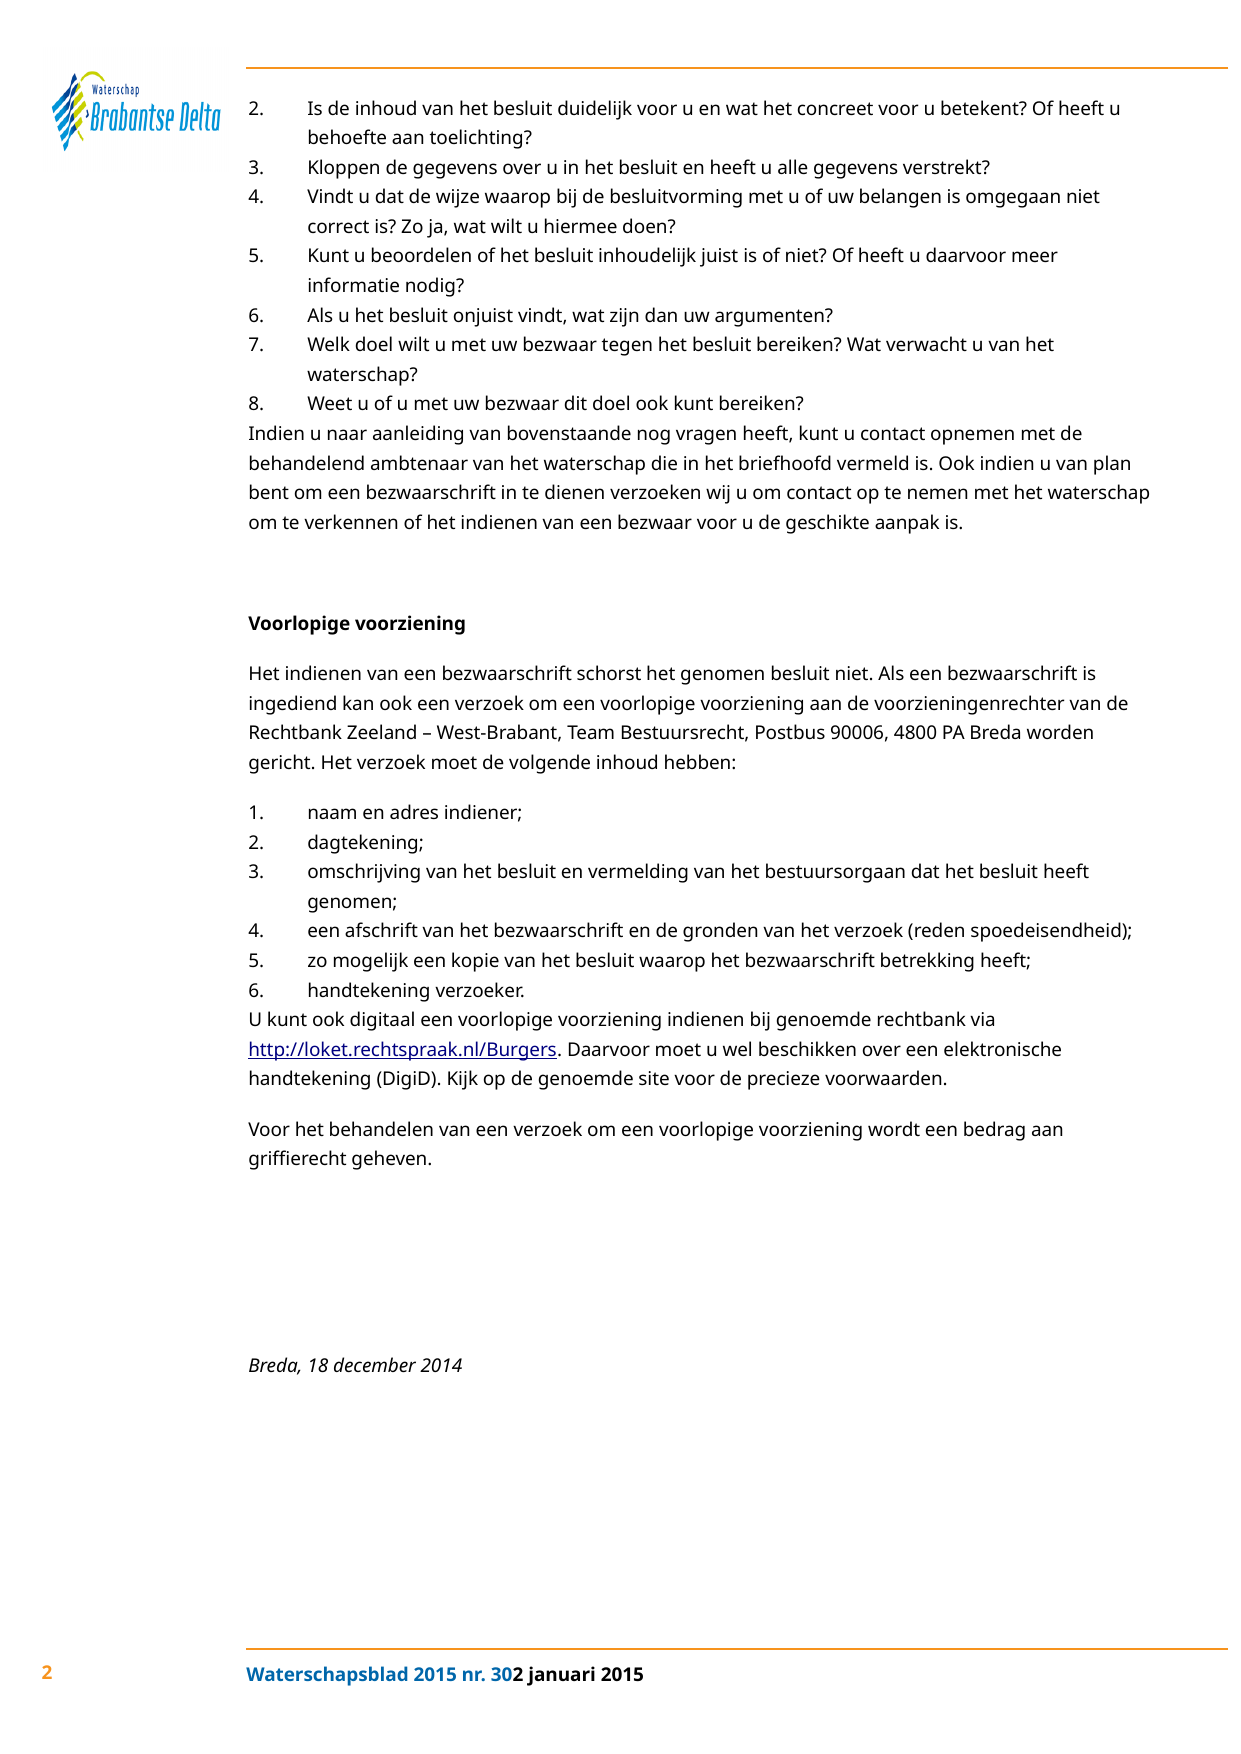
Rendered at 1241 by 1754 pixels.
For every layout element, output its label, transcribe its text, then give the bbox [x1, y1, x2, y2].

text U kunt ook digitaal een voorlopige voorziening indienen bij genoemde rechtbank via http://loket.rechtspraak.nl/Burgers. Daarvoor moet u wel beschikken over een elektronische handtekening (DigiD). Kijk op de genoemde site voor de precieze voorwaarden. [248, 1006, 1152, 1091]
list Welk doel wilt u met uw bezwaar tegen het besluit bereiken? Wat verwacht u van het waterschap? [248, 331, 1152, 387]
list Weet u of u met uw bezwaar dit doel ook kunt bereiken? [248, 391, 1152, 416]
list Als u het besluit onjuist vindt, wat zijn dan uw argumenten? [248, 302, 1152, 328]
text Indien u naar aanleiding van bovenstaande nog vragen heeft, kunt u contact opnemen met de behandelend ambtenaar van het waterschap die in het briefhoofd vermeld is. Ook indien u van plan bent om een bezwaarschrift in te dienen verzoeken wij u om contact op te nemen met het waterschap om te verkennen of het indienen van een bezwaar voor u de geschikte aanpak is. [248, 420, 1152, 535]
list omschrijving van het besluit en vermelding van het bestuursorgaan dat het besluit heeft genomen; [248, 858, 1152, 914]
list dagtekening; [248, 829, 1152, 855]
list Kloppen de gegevens over u in het besluit en heeft u alle gegevens verstrekt? [248, 154, 1152, 180]
text Voorlopige voorziening [248, 610, 1152, 636]
list Kunt u beoordelen of het besluit inhoudelijk juist is of niet? Of heeft u daarvoor meer informatie nodig? [248, 243, 1152, 298]
text Breda, 18 december 2014 [248, 1352, 1152, 1378]
list een afschrift van het bezwaarschrift en de gronden van het verzoek (reden spoedeisendheid); [248, 918, 1152, 943]
list Is de inhoud van het besluit duidelijk voor u en wat het concreet voor u betekent? Of heeft u behoefte aan toelichting? [248, 95, 1152, 150]
list zo mogelijk een kopie van het besluit waarop het bezwaarschrift betrekking heeft; [248, 947, 1152, 973]
text Het indienen van een bezwaarschrift schorst het genomen besluit niet. Als een bezwaarschrift is ingediend kan ook een verzoek om een voorlopige voorziening aan de voorzieningenrechter van de Rechtbank Zeeland – West-Brabant, Team Bestuursrecht, Postbus 90006, 4800 PA Breda worden gericht. Het verzoek moet de volgende inhoud hebben: [248, 660, 1152, 775]
picture [41, 47, 231, 172]
text Voor het behandelen van een verzoek om een voorlopige voorziening wordt een bedrag aan griffierecht geheven. [248, 1116, 1152, 1171]
list naam en adres indiener; [248, 799, 1152, 825]
list handtekening verzoeker. [248, 977, 1152, 1003]
list Vindt u dat de wijze waarop bij de besluitvorming met u of uw belangen is omgegaan niet correct is? Zo ja, wat wilt u hiermee doen? [248, 183, 1152, 239]
